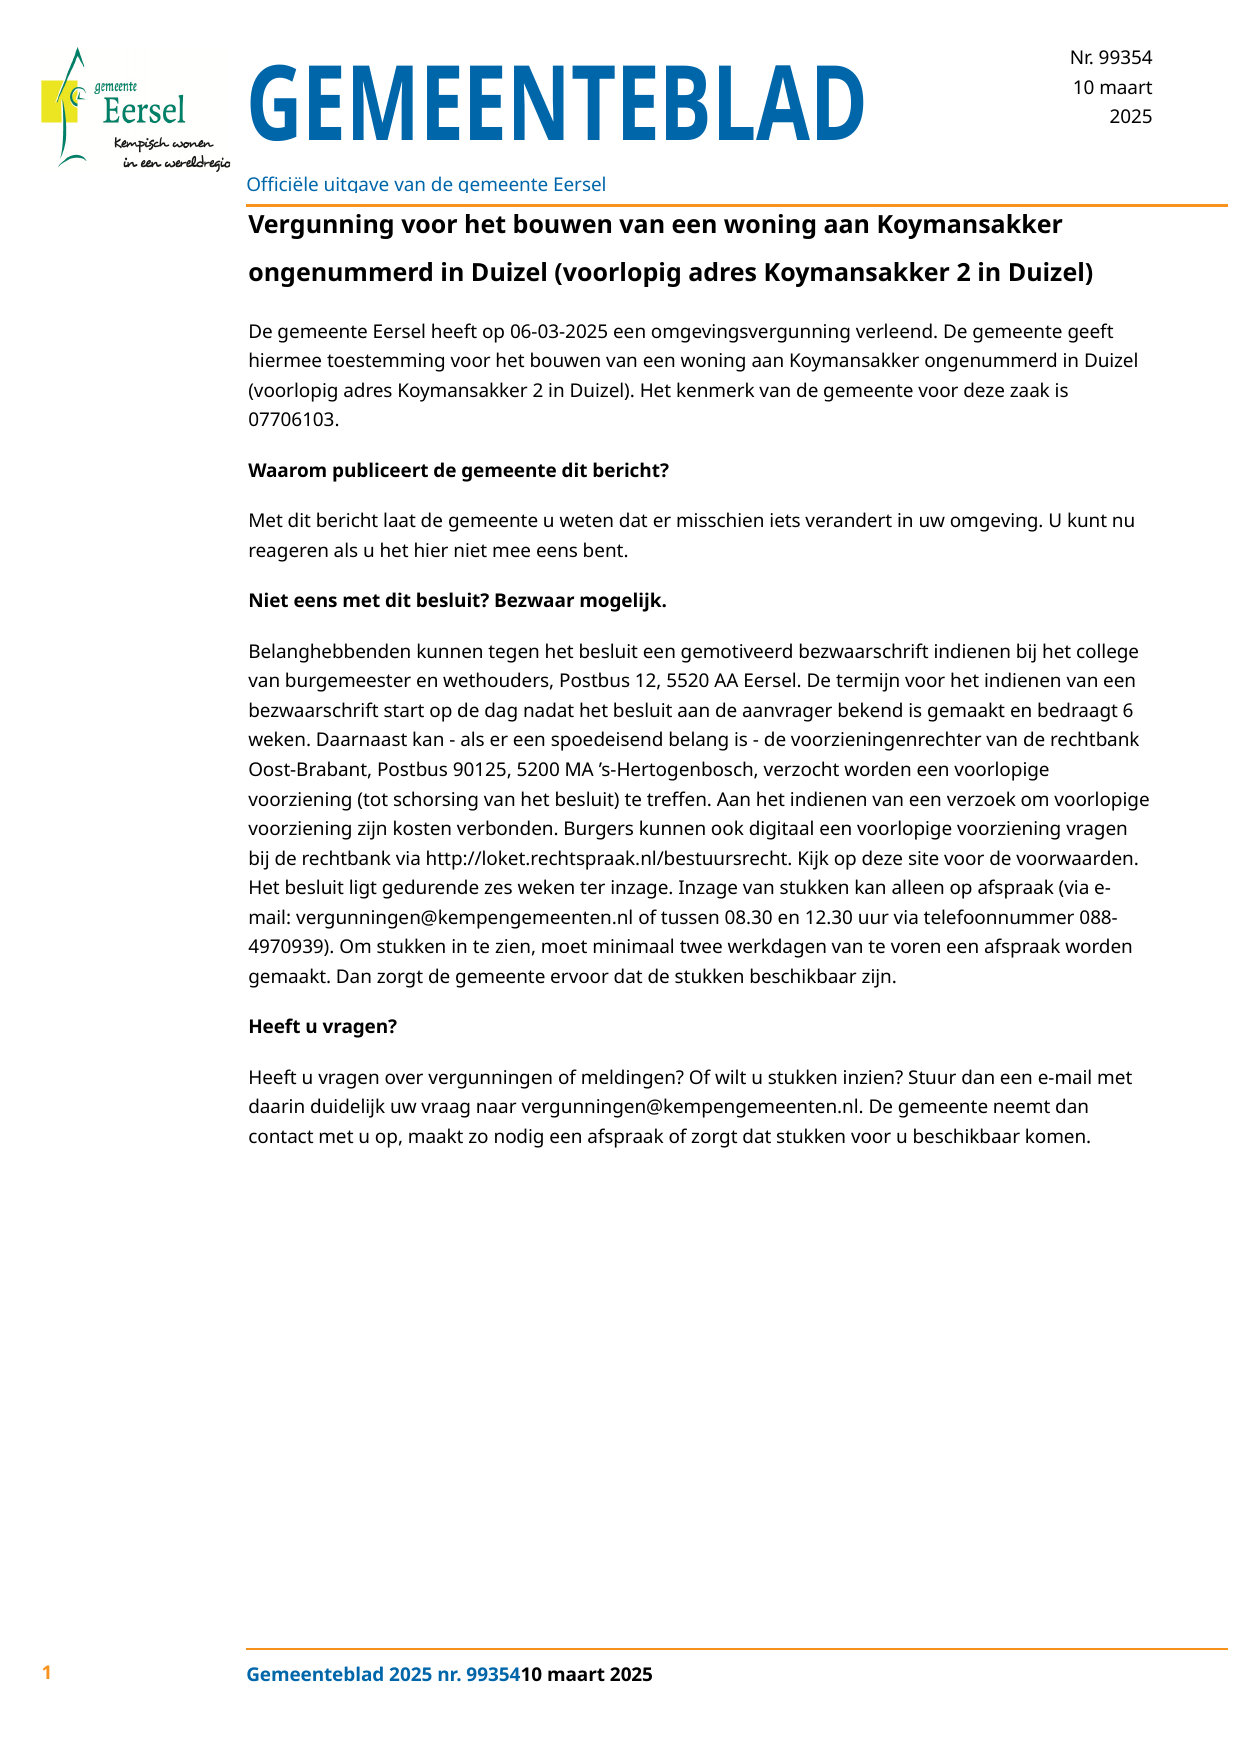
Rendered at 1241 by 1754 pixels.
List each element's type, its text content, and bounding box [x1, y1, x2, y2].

text Vergunning voor het bouwen van een woning aan Koymansakker ongenummerd in Duizel (voorlopig adres Koymansakker 2 in Duizel) [248, 207, 1152, 288]
text Niet eens met dit besluit? Bezwaar mogelijk. [248, 587, 1152, 613]
text Heeft u vragen? [248, 1014, 1152, 1039]
text Belanghebbenden kunnen tegen het besluit een gemotiveerd bezwaarschrift indienen bij het college van burgemeester en wethouders, Postbus 12, 5520 AA Eersel. De termijn voor het indienen van een bezwaarschrift start op de dag nadat het besluit aan de aanvrager bekend is gemaakt en bedraagt 6 weken. Daarnaast kan - als er een spoedeisend belang is - de voorzieningenrechter van de rechtbank Oost-Brabant, Postbus 90125, 5200 MA ’s-Hertogenbosch, verzocht worden een voorlopige voorziening (tot schorsing van het besluit) te treffen. Aan het indienen van een verzoek om voorlopige voorziening zijn kosten verbonden. Burgers kunnen ook digitaal een voorlopige voorziening vragen bij de rechtbank via http://loket.rechtspraak.nl/bestuursrecht. Kijk op deze site voor de voorwaarden. Het besluit ligt gedurende zes weken ter inzage. Inzage van stukken kan alleen op afspraak (via e-mail: vergunningen@kempengemeenten.nl of tussen 08.30 en 12.30 uur via telefoonnummer 088-4970939). Om stukken in te zien, moet minimaal twee werkdagen van te voren een afspraak worden gemaakt. Dan zorgt de gemeente ervoor dat de stukken beschikbaar zijn. [248, 638, 1152, 989]
text Met dit bericht laat de gemeente u weten dat er misschien iets verandert in uw omgeving. U kunt nu reageren als u het hier niet mee eens bent. [248, 507, 1152, 563]
text De gemeente Eersel heeft op 06-03-2025 een omgevingsvergunning verleend. De gemeente geeft hiermee toestemming voor het bouwen van een woning aan Koymansakker ongenummerd in Duizel (voorlopig adres Koymansakker 2 in Duizel). Het kenmerk van de gemeente voor deze zaak is 07706103. [248, 318, 1152, 432]
text Heeft u vragen over vergunningen of meldingen? Of wilt u stukken inzien? Stuur dan een e-mail met daarin duidelijk uw vraag naar vergunningen@kempengemeenten.nl. De gemeente neemt dan contact met u op, maakt zo nodig een afspraak of zorgt dat stukken voor u beschikbaar komen. [248, 1064, 1152, 1149]
picture [41, 47, 231, 172]
text Waarom publiceert de gemeente dit bericht? [248, 457, 1152, 483]
